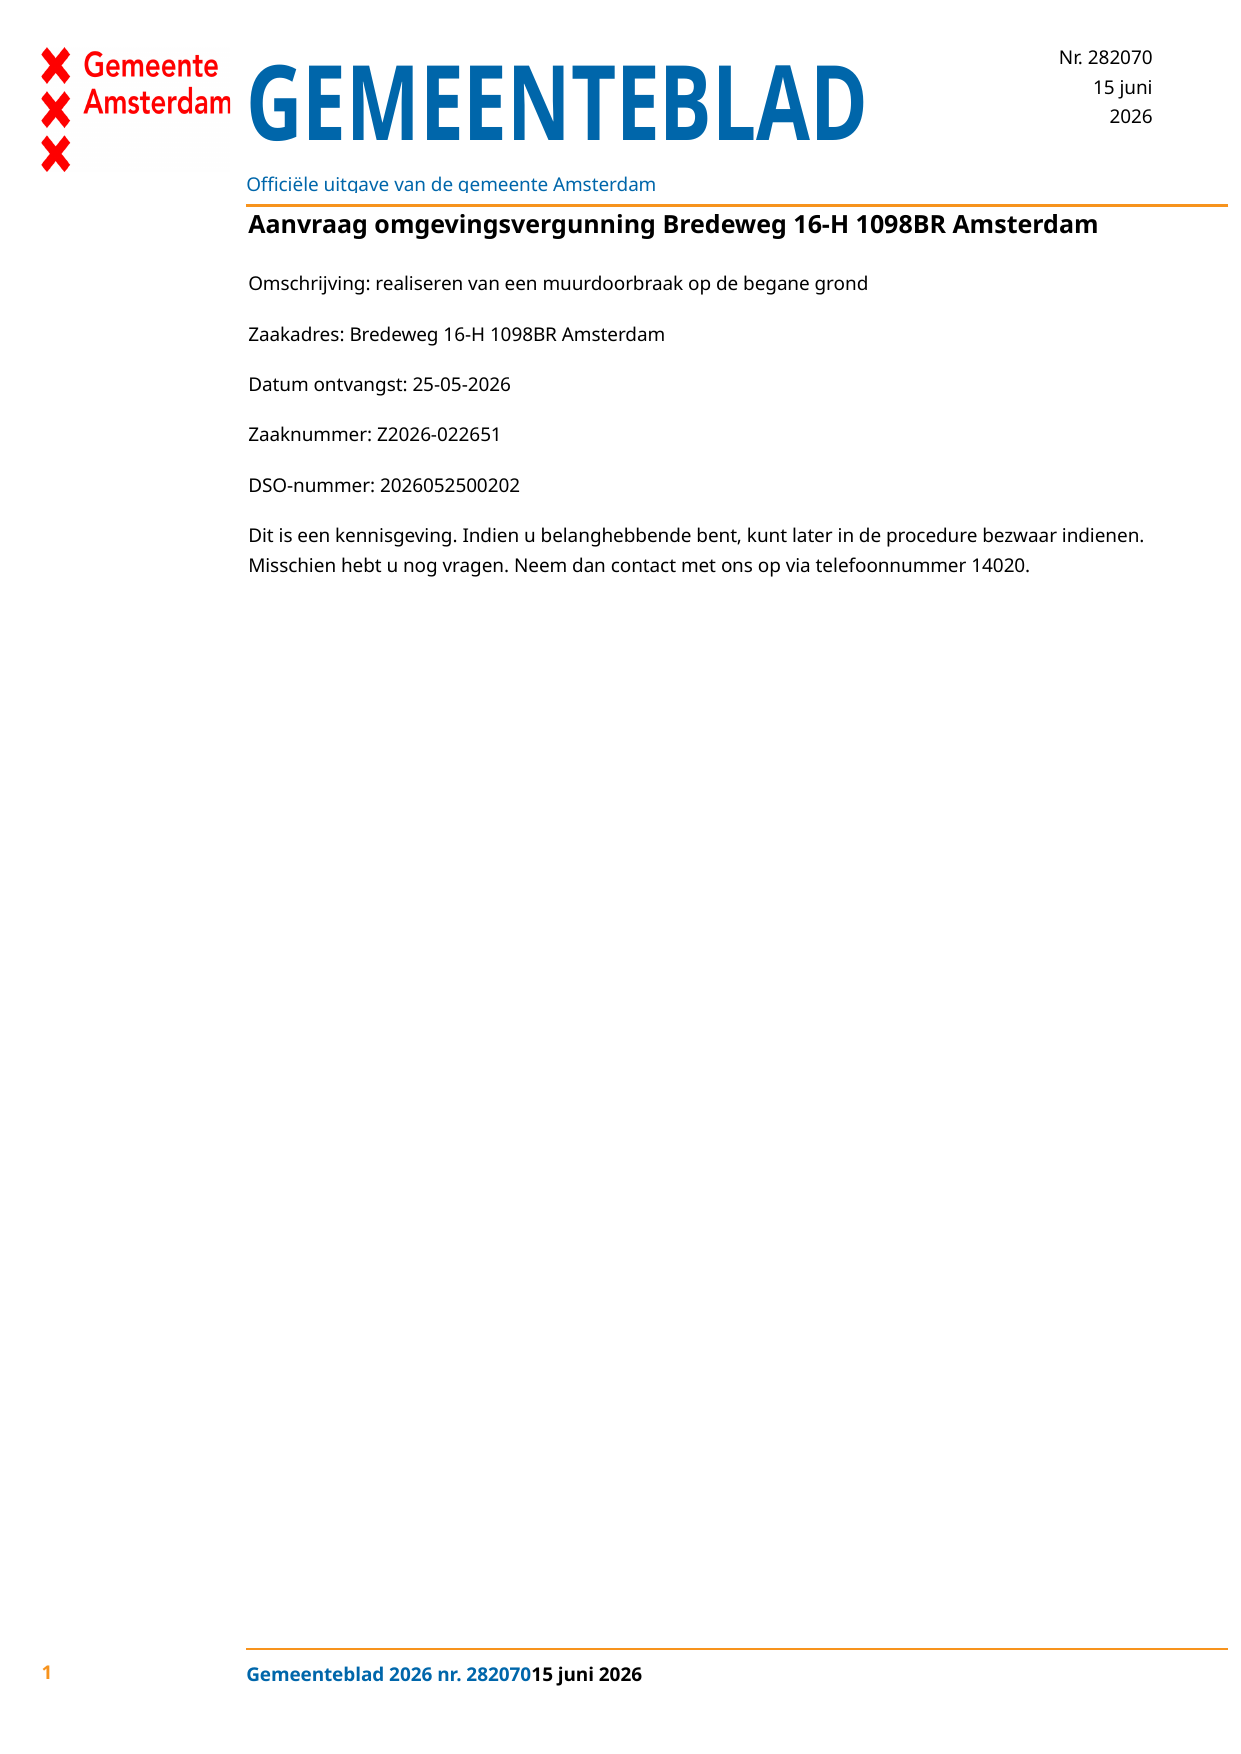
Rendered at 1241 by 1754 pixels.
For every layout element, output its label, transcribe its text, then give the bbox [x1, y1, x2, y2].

text Dit is een kennisgeving. Indien u belanghebbende bent, kunt later in de procedure bezwaar indienen. Misschien hebt u nog vragen. Neem dan contact met ons op via telefoonnummer 14020. [248, 522, 1152, 578]
text DSO-nummer: 2026052500202 [248, 472, 1152, 498]
text Aanvraag omgevingsvergunning Bredeweg 16-H 1098BR Amsterdam [248, 207, 1152, 241]
text Omschrijving: realiseren van een muurdoorbraak op de begane grond [248, 270, 1152, 296]
text Zaakadres: Bredeweg 16-H 1098BR Amsterdam [248, 321, 1152, 346]
picture [41, 47, 231, 172]
text Datum ontvangst: 25-05-2026 [248, 371, 1152, 397]
text Zaaknummer: Z2026-022651 [248, 422, 1152, 447]
